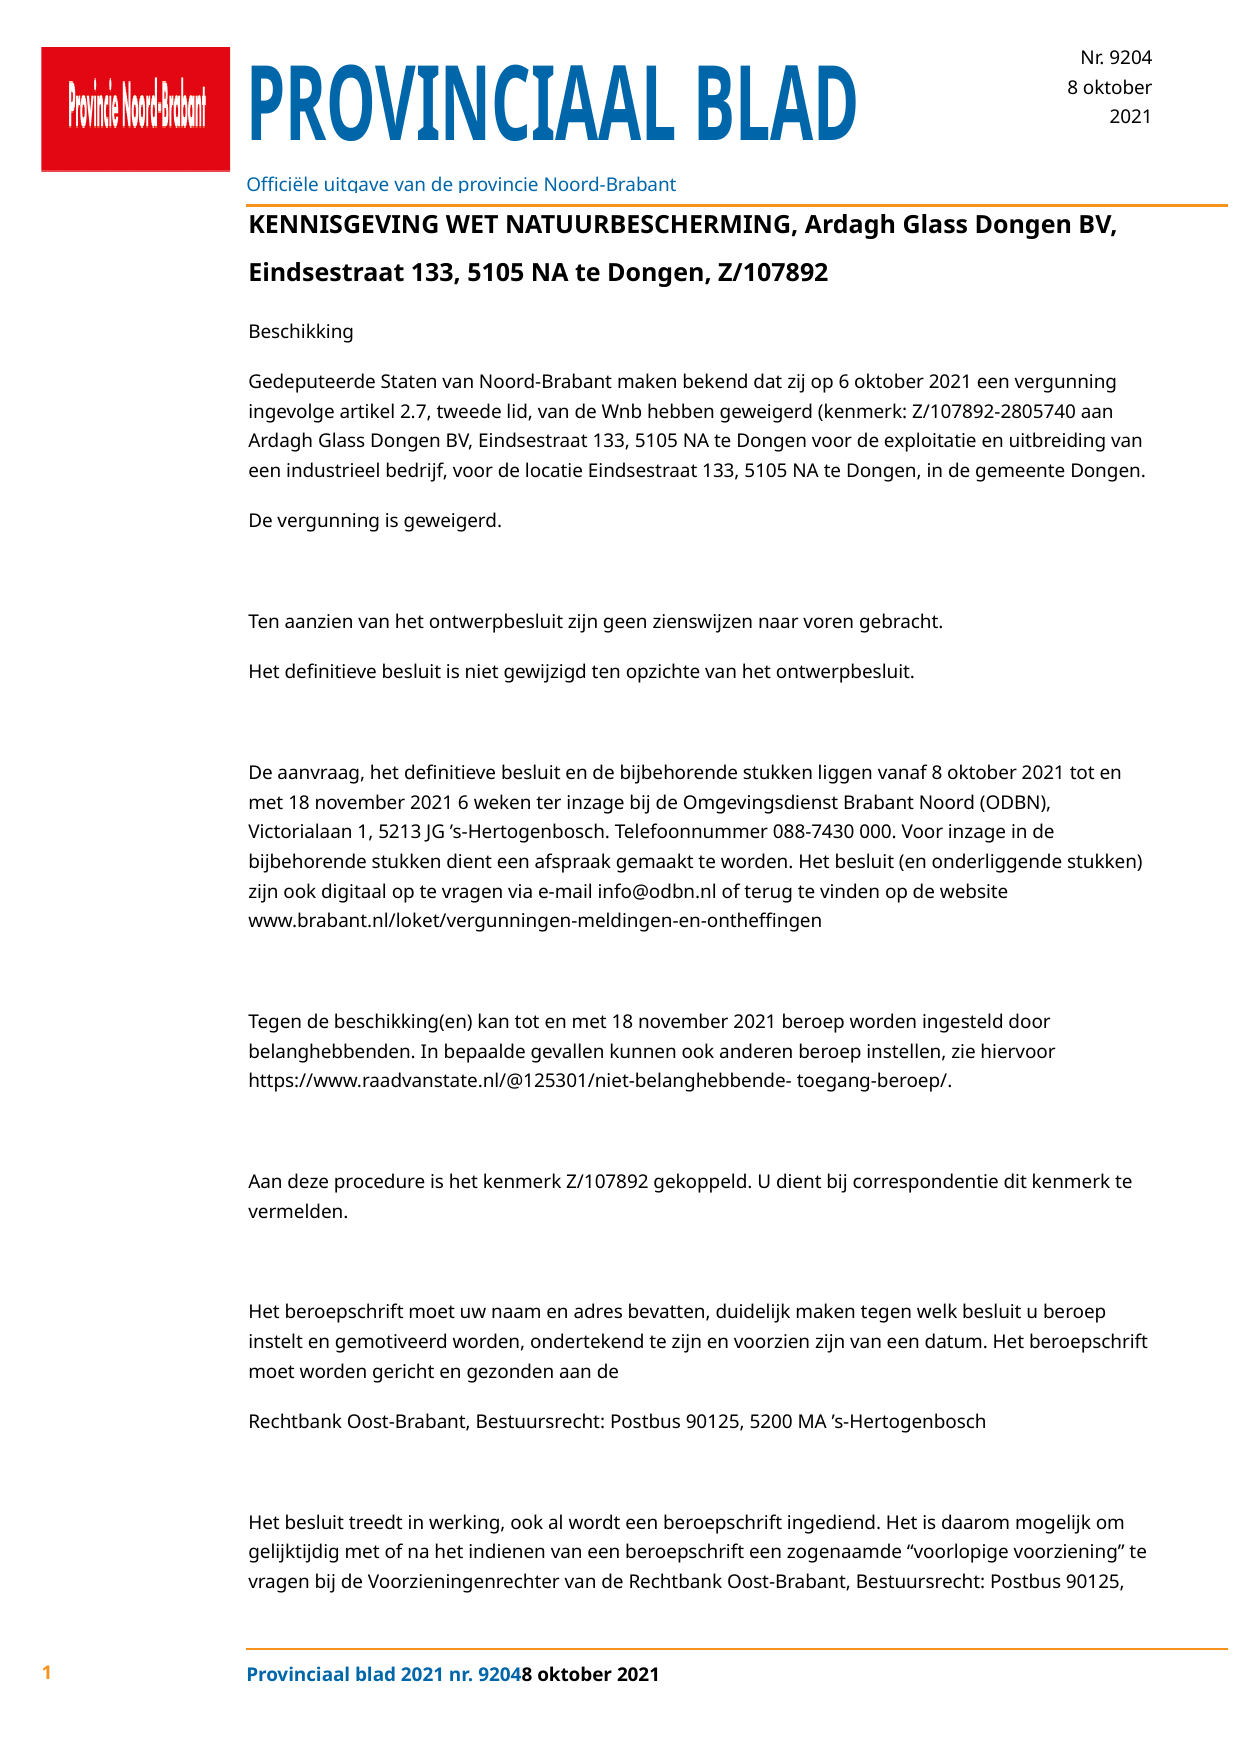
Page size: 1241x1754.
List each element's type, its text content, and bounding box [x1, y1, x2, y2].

text Tegen de beschikking(en) kan tot en met 18 november 2021 beroep worden ingesteld door belanghebbenden. In bepaalde gevallen kunnen ook anderen beroep instellen, zie hiervoor https://www.raadvanstate.nl/@125301/niet-belanghebbende- toegang-beroep/. [248, 1008, 1152, 1093]
text Aan deze procedure is het kenmerk Z/107892 gekoppeld. U dient bij correspondentie dit kenmerk te vermelden. [248, 1168, 1152, 1224]
text Het definitieve besluit is niet gewijzigd ten opzichte van het ontwerpbesluit. [248, 659, 1152, 684]
picture [41, 47, 231, 172]
text KENNISGEVING WET NATUURBESCHERMING, Ardagh Glass Dongen BV, Eindsestraat 133, 5105 NA te Dongen, Z/107892 [248, 207, 1152, 288]
text Beschikking [248, 318, 1152, 344]
text Rechtbank Oost-Brabant, Bestuursrecht: Postbus 90125, 5200 MA ’s-Hertogenbosch [248, 1408, 1152, 1434]
text Het besluit treedt in werking, ook al wordt een beroepschrift ingediend. Het is daarom mogelijk om gelijktijdig met of na het indienen van een beroepschrift een zogenaamde “voorlopige voorziening” te vragen bij de Voorzieningenrechter van de Rechtbank Oost-Brabant, Bestuursrecht: Postbus 90125, [248, 1509, 1152, 1594]
text Ten aanzien van het ontwerpbesluit zijn geen zienswijzen naar voren gebracht. [248, 608, 1152, 634]
text De aanvraag, het definitieve besluit en de bijbehorende stukken liggen vanaf 8 oktober 2021 tot en met 18 november 2021 6 weken ter inzage bij de Omgevingsdienst Brabant Noord (ODBN), Victorialaan 1, 5213 JG ’s-Hertogenbosch. Telefoonnummer 088-7430 000. Voor inzage in de bijbehorende stukken dient een afspraak gemaakt te worden. Het besluit (en onderliggende stukken) zijn ook digitaal op te vragen via e-mail info@odbn.nl of terug te vinden op de website www.brabant.nl/loket/vergunningen-meldingen-en-ontheffingen [248, 759, 1152, 933]
text Het beroepschrift moet uw naam en adres bevatten, duidelijk maken tegen welk besluit u beroep instelt en gemotiveerd worden, ondertekend te zijn en voorzien zijn van een datum. Het beroepschrift moet worden gericht en gezonden aan de [248, 1299, 1152, 1384]
text De vergunning is geweigerd. [248, 507, 1152, 533]
text Gedeputeerde Staten van Noord-Brabant maken bekend dat zij op 6 oktober 2021 een vergunning ingevolge artikel 2.7, tweede lid, van de Wnb hebben geweigerd (kenmerk: Z/107892-2805740 aan Ardagh Glass Dongen BV, Eindsestraat 133, 5105 NA te Dongen voor de exploitatie en uitbreiding van een industrieel bedrijf, voor de locatie Eindsestraat 133, 5105 NA te Dongen, in de gemeente Dongen. [248, 368, 1152, 483]
